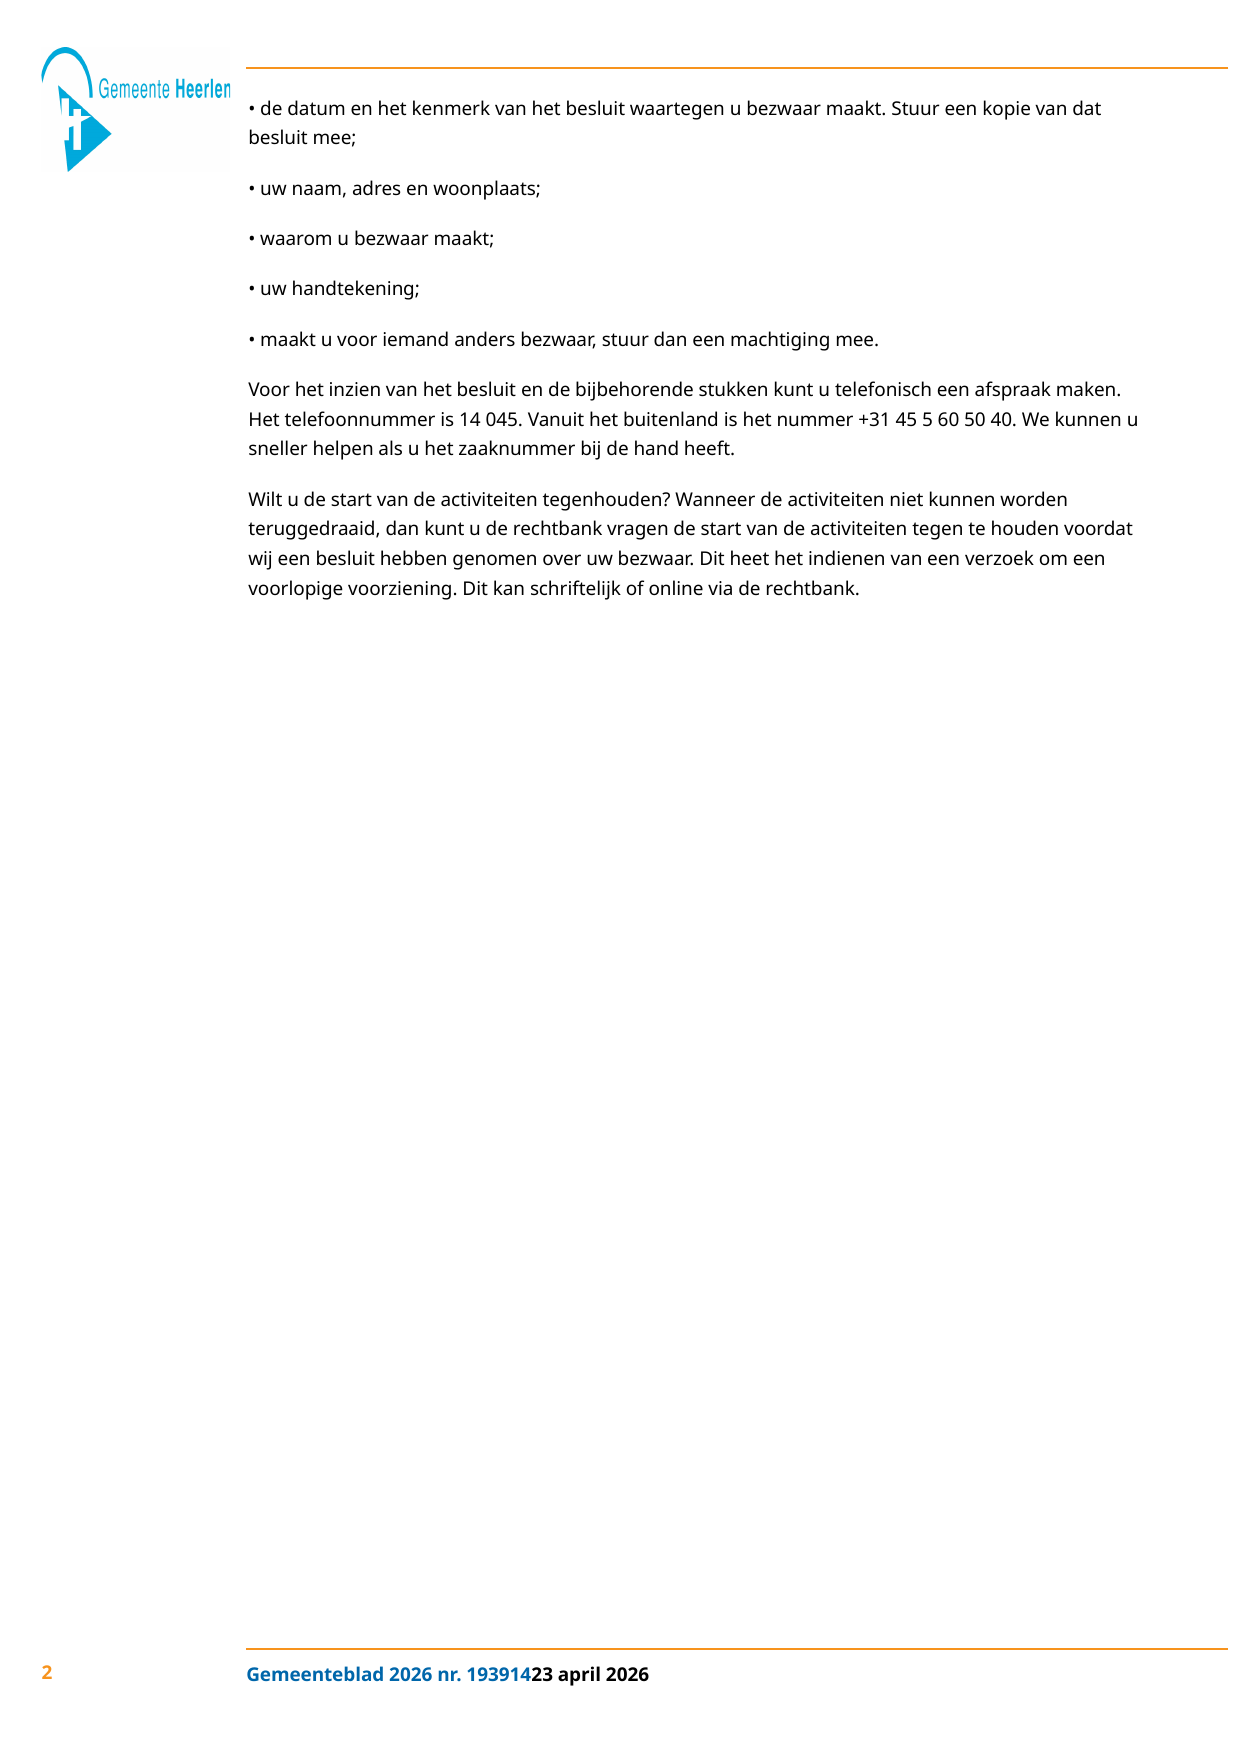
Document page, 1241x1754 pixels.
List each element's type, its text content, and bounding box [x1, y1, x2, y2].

picture [41, 47, 59, 70]
text • de datum en het kenmerk van het besluit waartegen u bezwaar maakt. Stuur een kopie van dat besluit mee; [248, 95, 1152, 150]
text • uw handtekening; [248, 276, 1152, 301]
text Wilt u de start van de activiteiten tegenhouden? Wanneer de activiteiten niet kunnen worden teruggedraaid, dan kunt u de rechtbank vragen de start van de activiteiten tegen te houden voordat wij een besluit hebben genomen over uw bezwaar. Dit heet het indienen van een verzoek om een voorlopige voorziening. Dit kan schriftelijk of online via de rechtbank. [248, 486, 1152, 601]
text Voor het inzien van het besluit en de bijbehorende stukken kunt u telefonisch een afspraak maken. Het telefoonnummer is 14 045. Vanuit het buitenland is het nummer +31 45 5 60 50 40. We kunnen u sneller helpen als u het zaaknummer bij de hand heeft. [248, 376, 1152, 461]
text • maakt u voor iemand anders bezwaar, stuur dan een machtiging mee. [248, 326, 1152, 352]
picture [41, 47, 231, 172]
text • waarom u bezwaar maakt; [248, 225, 1152, 251]
text • uw naam, adres en woonplaats; [248, 175, 1152, 201]
